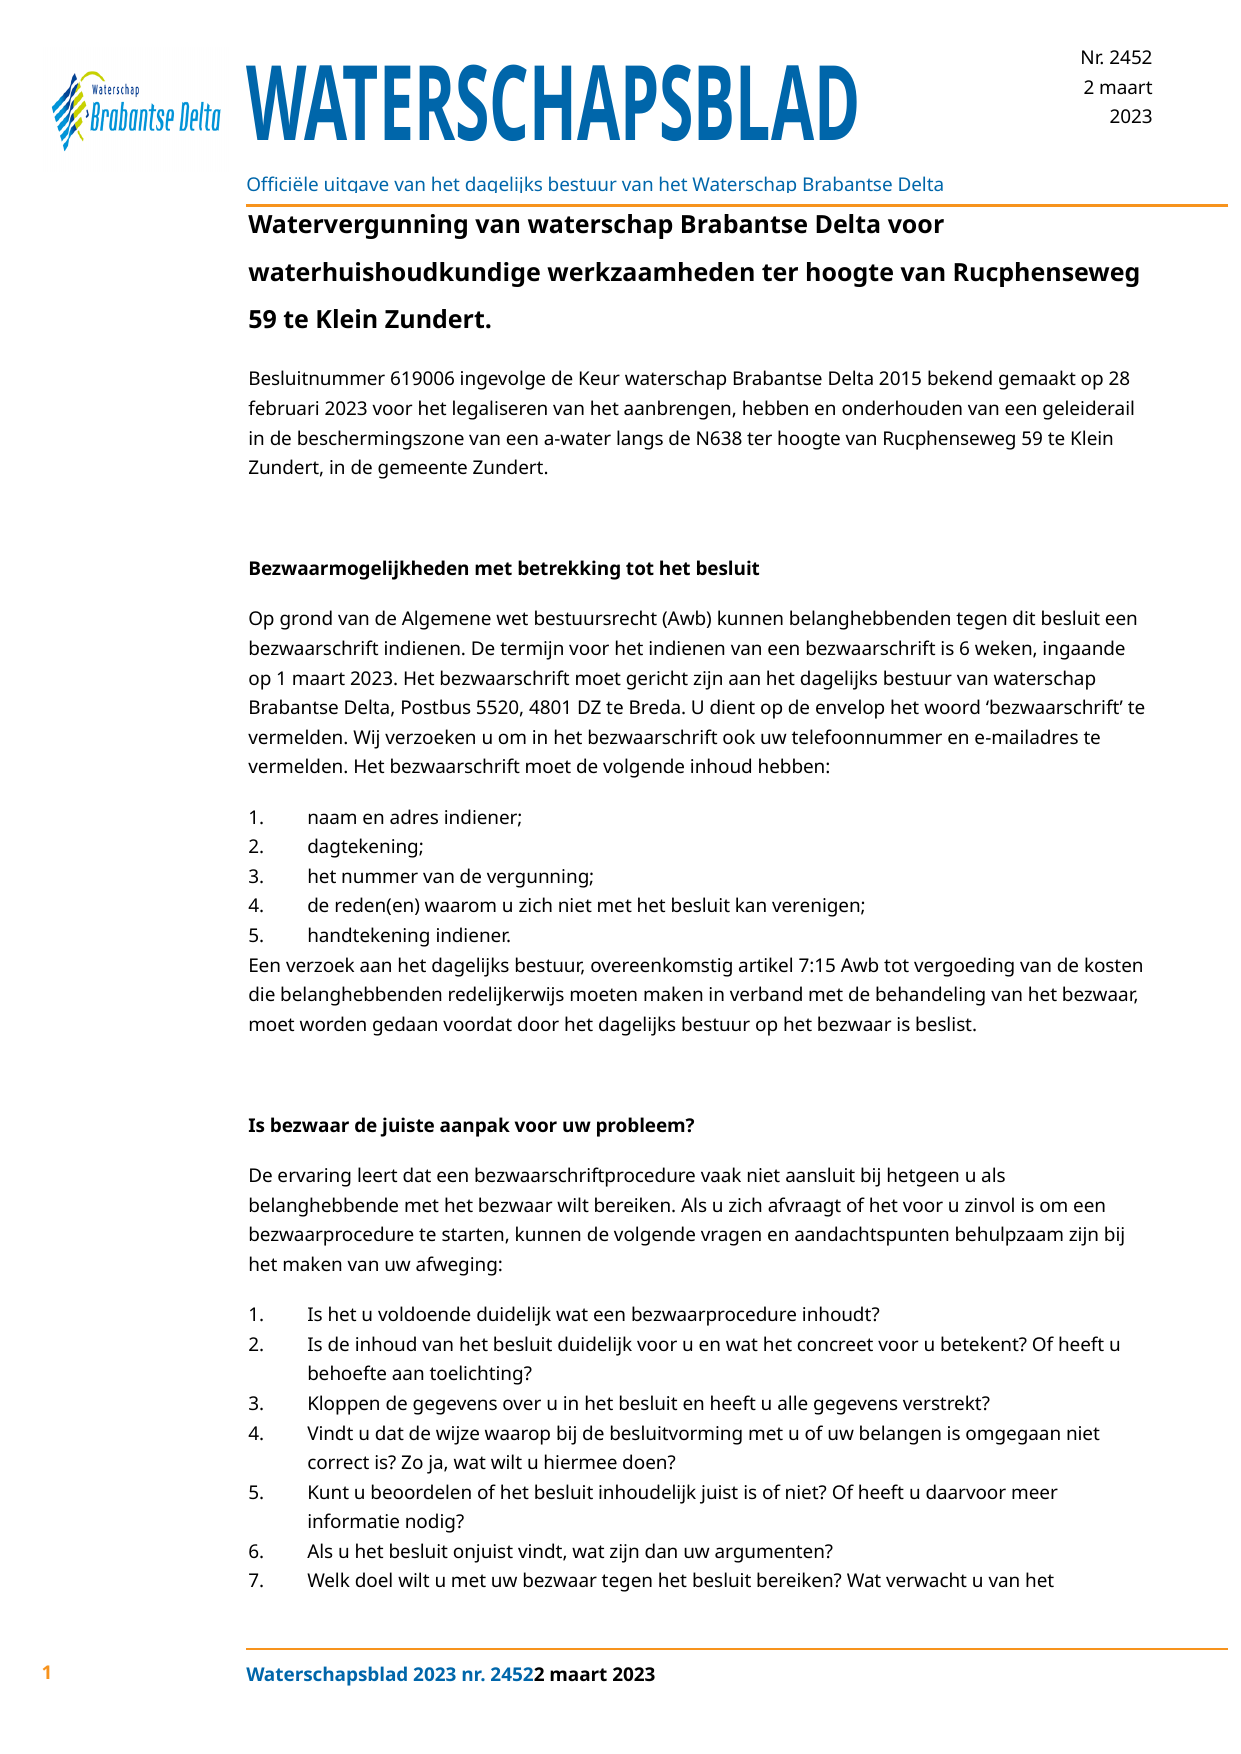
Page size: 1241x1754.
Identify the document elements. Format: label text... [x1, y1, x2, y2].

list Is het u voldoende duidelijk wat een bezwaarprocedure inhoudt? [248, 1301, 1152, 1327]
list Welk doel wilt u met uw bezwaar tegen het besluit bereiken? Wat verwacht u van het [248, 1568, 1152, 1593]
list de reden(en) waarom u zich niet met het besluit kan verenigen; [248, 893, 1152, 918]
text De ervaring leert dat een bezwaarschriftprocedure vaak niet aansluit bij hetgeen u als belanghebbende met het bezwaar wilt bereiken. Als u zich afvraagt of het voor u zinvol is om een bezwaarprocedure te starten, kunnen de volgende vragen en aandachtspunten behulpzaam zijn bij het maken van uw afweging: [248, 1162, 1152, 1277]
text Watervergunning van waterschap Brabantse Delta voor waterhuishoudkundige werkzaamheden ter hoogte van Rucphenseweg 59 te Klein Zundert. [248, 207, 1152, 336]
list dagtekening; [248, 833, 1152, 859]
list het nummer van de vergunning; [248, 863, 1152, 889]
text Een verzoek aan het dagelijks bestuur, overeenkomstig artikel 7:15 Awb tot vergoeding van de kosten die belanghebbenden redelijkerwijs moeten maken in verband met de behandeling van het bezwaar, moet worden gedaan voordat door het dagelijks bestuur op het bezwaar is beslist. [248, 952, 1152, 1037]
list Kloppen de gegevens over u in het besluit en heeft u alle gegevens verstrekt? [248, 1390, 1152, 1416]
list Is de inhoud van het besluit duidelijk voor u en wat het concreet voor u betekent? Of heeft u behoefte aan toelichting? [248, 1331, 1152, 1386]
list handtekening indiener. [248, 922, 1152, 948]
list Vindt u dat de wijze waarop bij de besluitvorming met u of uw belangen is omgegaan niet correct is? Zo ja, wat wilt u hiermee doen? [248, 1420, 1152, 1475]
list Als u het besluit onjuist vindt, wat zijn dan uw argumenten? [248, 1538, 1152, 1564]
picture [41, 47, 231, 172]
text Is bezwaar de juiste aanpak voor uw probleem? [248, 1112, 1152, 1137]
text Besluitnummer 619006 ingevolge de Keur waterschap Brabantse Delta 2015 bekend gemaakt op 28 februari 2023 voor het legaliseren van het aanbrengen, hebben en onderhouden van een geleiderail in de beschermingszone van een a-water langs de N638 ter hoogte van Rucphenseweg 59 te Klein Zundert, in de gemeente Zundert. [248, 366, 1152, 480]
list naam en adres indiener; [248, 804, 1152, 829]
text Op grond van de Algemene wet bestuursrecht (Awb) kunnen belanghebbenden tegen dit besluit een bezwaarschrift indienen. De termijn voor het indienen van een bezwaarschrift is 6 weken, ingaande op 1 maart 2023. Het bezwaarschrift moet gericht zijn aan het dagelijks bestuur van waterschap Brabantse Delta, Postbus 5520, 4801 DZ te Breda. U dient op de envelop het woord ‘bezwaarschrift’ te vermelden. Wij verzoeken u om in het bezwaarschrift ook uw telefoonnummer en e‑mailadres te vermelden. Het bezwaarschrift moet de volgende inhoud hebben: [248, 606, 1152, 779]
list Kunt u beoordelen of het besluit inhoudelijk juist is of niet? Of heeft u daarvoor meer informatie nodig? [248, 1479, 1152, 1534]
text Bezwaarmogelijkheden met betrekking tot het besluit [248, 555, 1152, 581]
